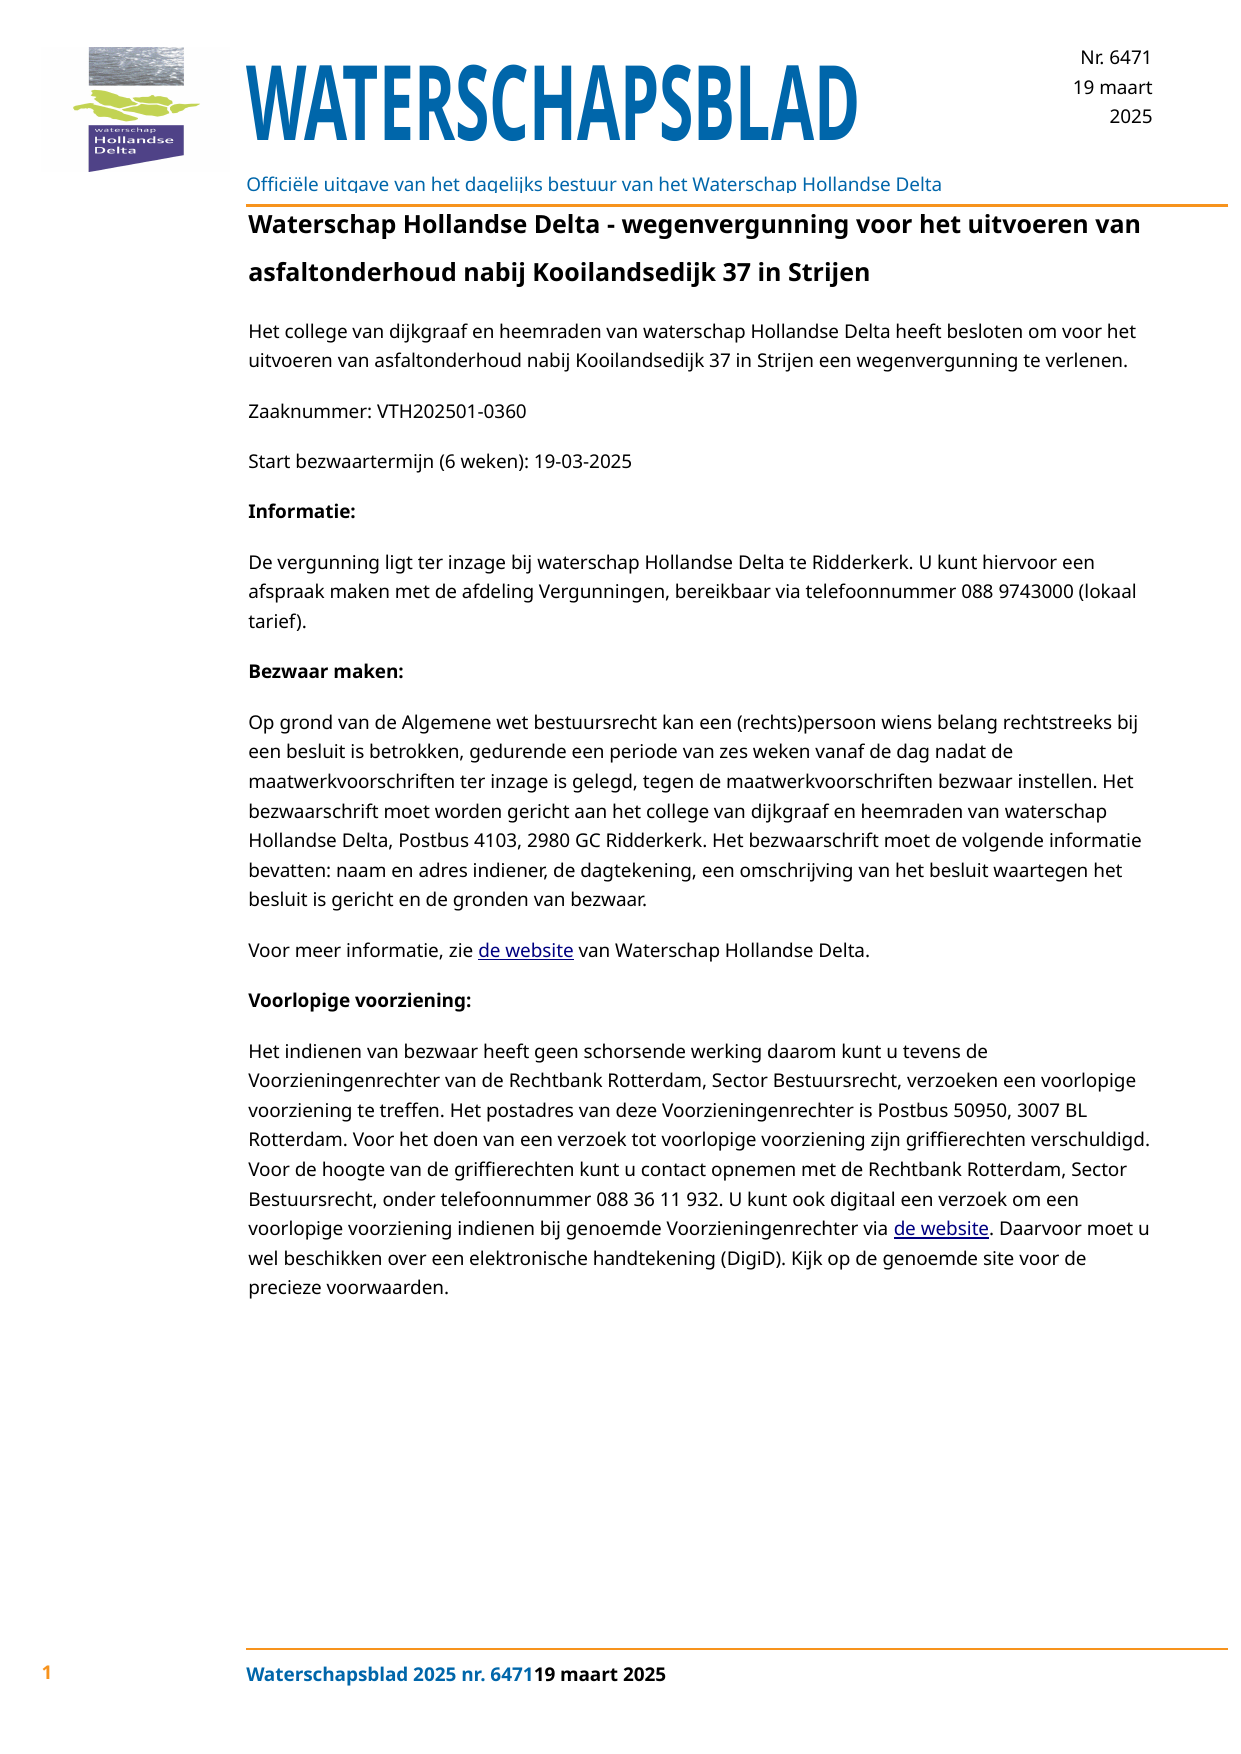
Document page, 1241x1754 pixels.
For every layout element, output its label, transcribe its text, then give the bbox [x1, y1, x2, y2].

text Het indienen van bezwaar heeft geen schorsende werking daarom kunt u tevens de Voorzieningenrechter van de Rechtbank Rotterdam, Sector Bestuursrecht, verzoeken een voorlopige voorziening te treffen. Het postadres van deze Voorzieningenrechter is Postbus 50950, 3007 BL Rotterdam. Voor het doen van een verzoek tot voorlopige voorziening zijn griffierechten verschuldigd. Voor de hoogte van de griffierechten kunt u contact opnemen met de Rechtbank Rotterdam, Sector Bestuursrecht, onder telefoonnummer 088 36 11 932. U kunt ook digitaal een verzoek om een voorlopige voorziening indienen bij genoemde Voorzieningenrechter via de website. Daarvoor moet u wel beschikken over een elektronische handtekening (DigiD). Kijk op de genoemde site voor de precieze voorwaarden. [248, 1038, 1152, 1300]
text Zaaknummer: VTH202501-0360 [248, 398, 1152, 424]
text Start bezwaartermijn (6 weken): 19-03-2025 [248, 448, 1152, 474]
text Op grond van de Algemene wet bestuursrecht kan een (rechts)persoon wiens belang rechtstreeks bij een besluit is betrokken, gedurende een periode van zes weken vanaf de dag nadat de maatwerkvoorschriften ter inzage is gelegd, tegen de maatwerkvoorschriften bezwaar instellen. Het bezwaarschrift moet worden gericht aan het college van dijkgraaf en heemraden van waterschap Hollandse Delta, Postbus 4103, 2980 GC Ridderkerk. Het bezwaarschrift moet de volgende informatie bevatten: naam en adres indiener, de dagtekening, een omschrijving van het besluit waartegen het besluit is gericht en de gronden van bezwaar. [248, 709, 1152, 912]
text Waterschap Hollandse Delta - wegenvergunning voor het uitvoeren van asfaltonderhoud nabij Kooilandsedijk 37 in Strijen [248, 207, 1152, 288]
text Voor meer informatie, zie de website van Waterschap Hollandse Delta. [248, 937, 1152, 963]
text Voorlopige voorziening: [248, 987, 1152, 1013]
text Informatie: [248, 499, 1152, 524]
text Bezwaar maken: [248, 659, 1152, 684]
text De vergunning ligt ter inzage bij waterschap Hollandse Delta te Ridderkerk. U kunt hiervoor een afspraak maken met de afdeling Vergunningen, bereikbaar via telefoonnummer 088 9743000 (lokaal tarief). [248, 549, 1152, 634]
text Het college van dijkgraaf en heemraden van waterschap Hollandse Delta heeft besloten om voor het uitvoeren van asfaltonderhoud nabij Kooilandsedijk 37 in Strijen een wegenvergunning te verlenen. [248, 318, 1152, 373]
picture [41, 47, 231, 172]
